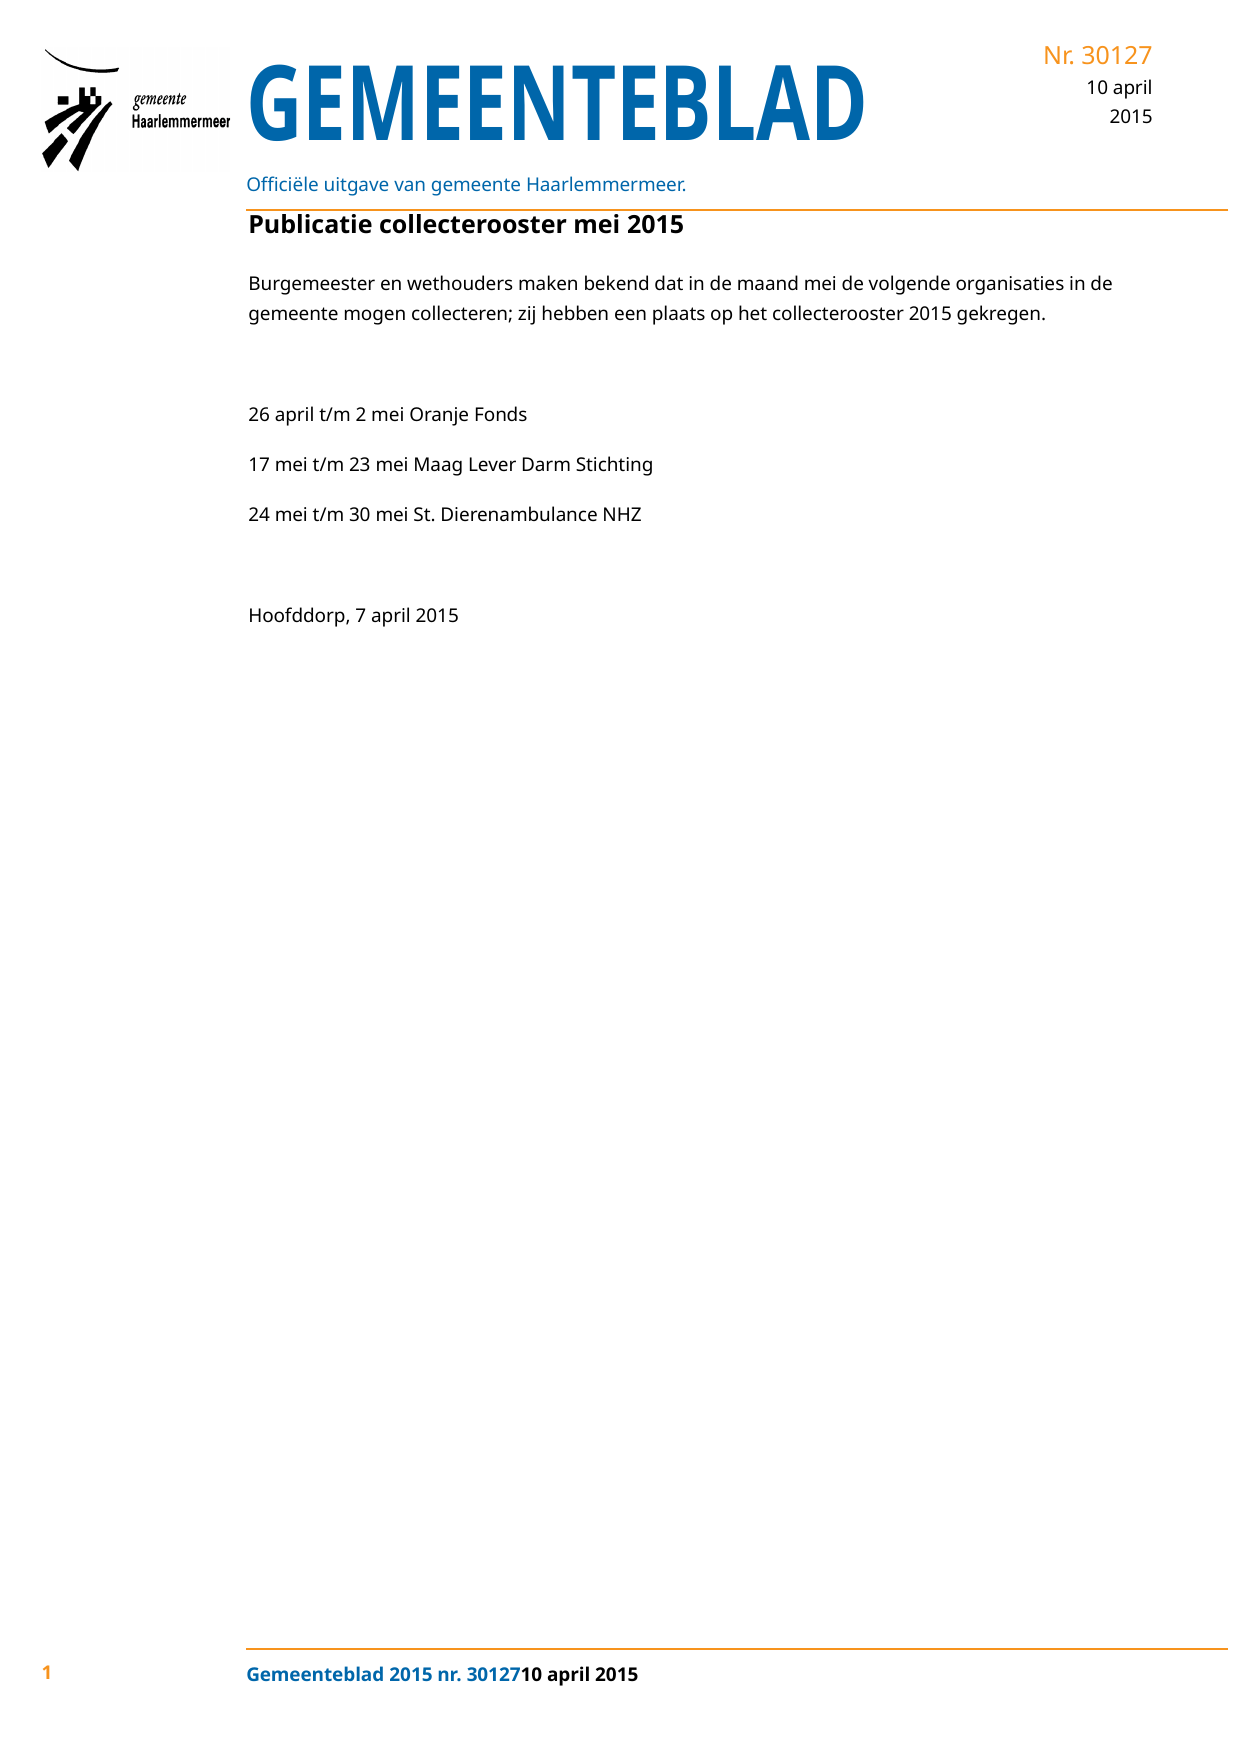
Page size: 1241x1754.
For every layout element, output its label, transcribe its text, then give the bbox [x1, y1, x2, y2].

picture [41, 47, 231, 172]
text 26 april t/m 2 mei Oranje Fonds [248, 401, 1152, 426]
text Burgemeester en wethouders maken bekend dat in de maand mei de volgende organisaties in de gemeente mogen collecteren; zij hebben een plaats op het collecterooster 2015 gekregen. [248, 270, 1152, 326]
text Hoofddorp, 7 april 2015 [248, 602, 1152, 628]
text 17 mei t/m 23 mei Maag Lever Darm Stichting [248, 451, 1152, 477]
text 24 mei t/m 30 mei St. Dierenambulance NHZ [248, 502, 1152, 527]
text Publicatie collecterooster mei 2015 [248, 211, 1152, 241]
